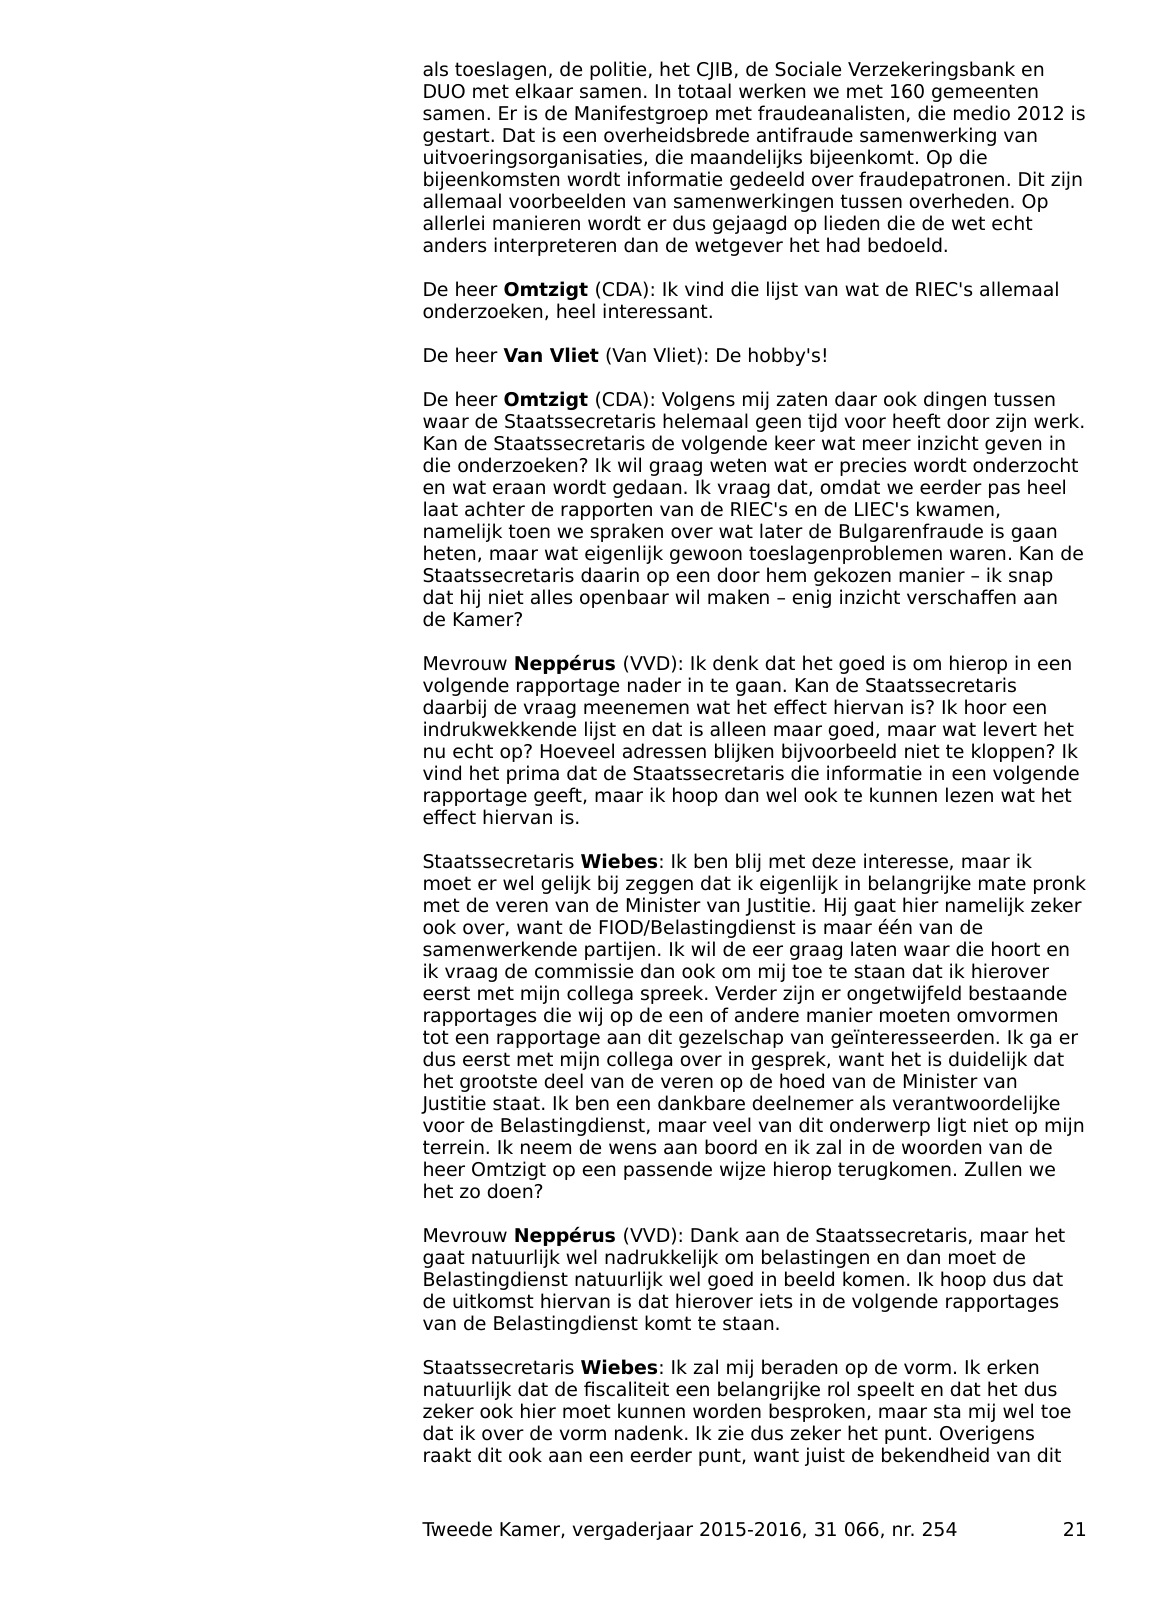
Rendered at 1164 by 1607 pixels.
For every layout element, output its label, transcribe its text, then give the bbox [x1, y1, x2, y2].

text Mevrouw Neppérus (VVD): Ik denk dat het goed is om hierop in een volgende rapportage nader in te gaan. Kan de Staatssecretaris daarbij de vraag meenemen wat het effect hiervan is? Ik hoor een indrukwekkende lijst en dat is alleen maar goed, maar wat levert het nu echt op? Hoeveel adressen blijken bijvoorbeeld niet te kloppen? Ik vind het prima dat de Staatssecretaris die informatie in een volgende rapportage geeft, maar ik hoop dan wel ook te kunnen lezen wat het effect hiervan is. [422, 653, 1087, 829]
text als toeslagen, de politie, het CJIB, de Sociale Verzekeringsbank en DUO met elkaar samen. In totaal werken we met 160 gemeenten samen. Er is de Manifestgroep met fraudeanalisten, die medio 2012 is gestart. Dat is een overheidsbrede antifraude samenwerking van uitvoeringsorganisaties, die maandelijks bijeenkomt. Op die bijeenkomsten wordt informatie gedeeld over fraudepatronen. Dit zijn allemaal voorbeelden van samenwerkingen tussen overheden. Op allerlei manieren wordt er dus gejaagd op lieden die de wet echt anders interpreteren dan de wetgever het had bedoeld. [422, 59, 1087, 257]
text De heer Omtzigt (CDA): Ik vind die lijst van wat de RIEC's allemaal onderzoeken, heel interessant. [422, 279, 1087, 323]
text Kan de Staatssecretaris de volgende keer wat meer inzicht geven in die onderzoeken? Ik wil graag weten wat er precies wordt onderzocht en wat eraan wordt gedaan. Ik vraag dat, omdat we eerder pas heel laat achter de rapporten van de RIEC's en de LIEC's kwamen, namelijk toen we spraken over wat later de Bulgarenfraude is gaan heten, maar wat eigenlijk gewoon toeslagenproblemen waren. Kan de Staatssecretaris daarin op een door hem gekozen manier – ik snap dat hij niet alles openbaar wil maken – enig inzicht verschaffen aan de Kamer? [422, 433, 1087, 631]
text Staatssecretaris Wiebes: Ik zal mij beraden op de vorm. Ik erken natuurlijk dat de fiscaliteit een belangrijke rol speelt en dat het dus zeker ook hier moet kunnen worden besproken, maar sta mij wel toe dat ik over de vorm nadenk. Ik zie dus zeker het punt. Overigens raakt dit ook aan een eerder punt, want juist de bekendheid van dit [422, 1357, 1087, 1467]
text De heer Omtzigt (CDA): Volgens mij zaten daar ook dingen tussen waar de Staatssecretaris helemaal geen tijd voor heeft door zijn werk. [422, 389, 1087, 433]
text De heer Van Vliet (Van Vliet): De hobby's! [422, 345, 1087, 367]
text Staatssecretaris Wiebes: Ik ben blij met deze interesse, maar ik moet er wel gelijk bij zeggen dat ik eigenlijk in belangrijke mate pronk met de veren van de Minister van Justitie. Hij gaat hier namelijk zeker ook over, want de FIOD/Belastingdienst is maar één van de samenwerkende partijen. Ik wil de eer graag laten waar die hoort en ik vraag de commissie dan ook om mij toe te staan dat ik hierover eerst met mijn collega spreek. Verder zijn er ongetwijfeld bestaande rapportages die wij op de een of andere manier moeten omvormen tot een rapportage aan dit gezelschap van geïnteresseerden. Ik ga er dus eerst met mijn collega over in gesprek, want het is duidelijk dat het grootste deel van de veren op de hoed van de Minister van Justitie staat. Ik ben een dankbare deelnemer als verantwoordelijke voor de Belastingdienst, maar veel van dit onderwerp ligt niet op mijn terrein. Ik neem de wens aan boord en ik zal in de woorden van de heer Omtzigt op een passende wijze hierop terugkomen. Zullen we het zo doen? [422, 851, 1087, 1203]
text Mevrouw Neppérus (VVD): Dank aan de Staatssecretaris, maar het gaat natuurlijk wel nadrukkelijk om belastingen en dan moet de Belastingdienst natuurlijk wel goed in beeld komen. Ik hoop dus dat de uitkomst hiervan is dat hierover iets in de volgende rapportages van de Belastingdienst komt te staan. [422, 1225, 1087, 1335]
